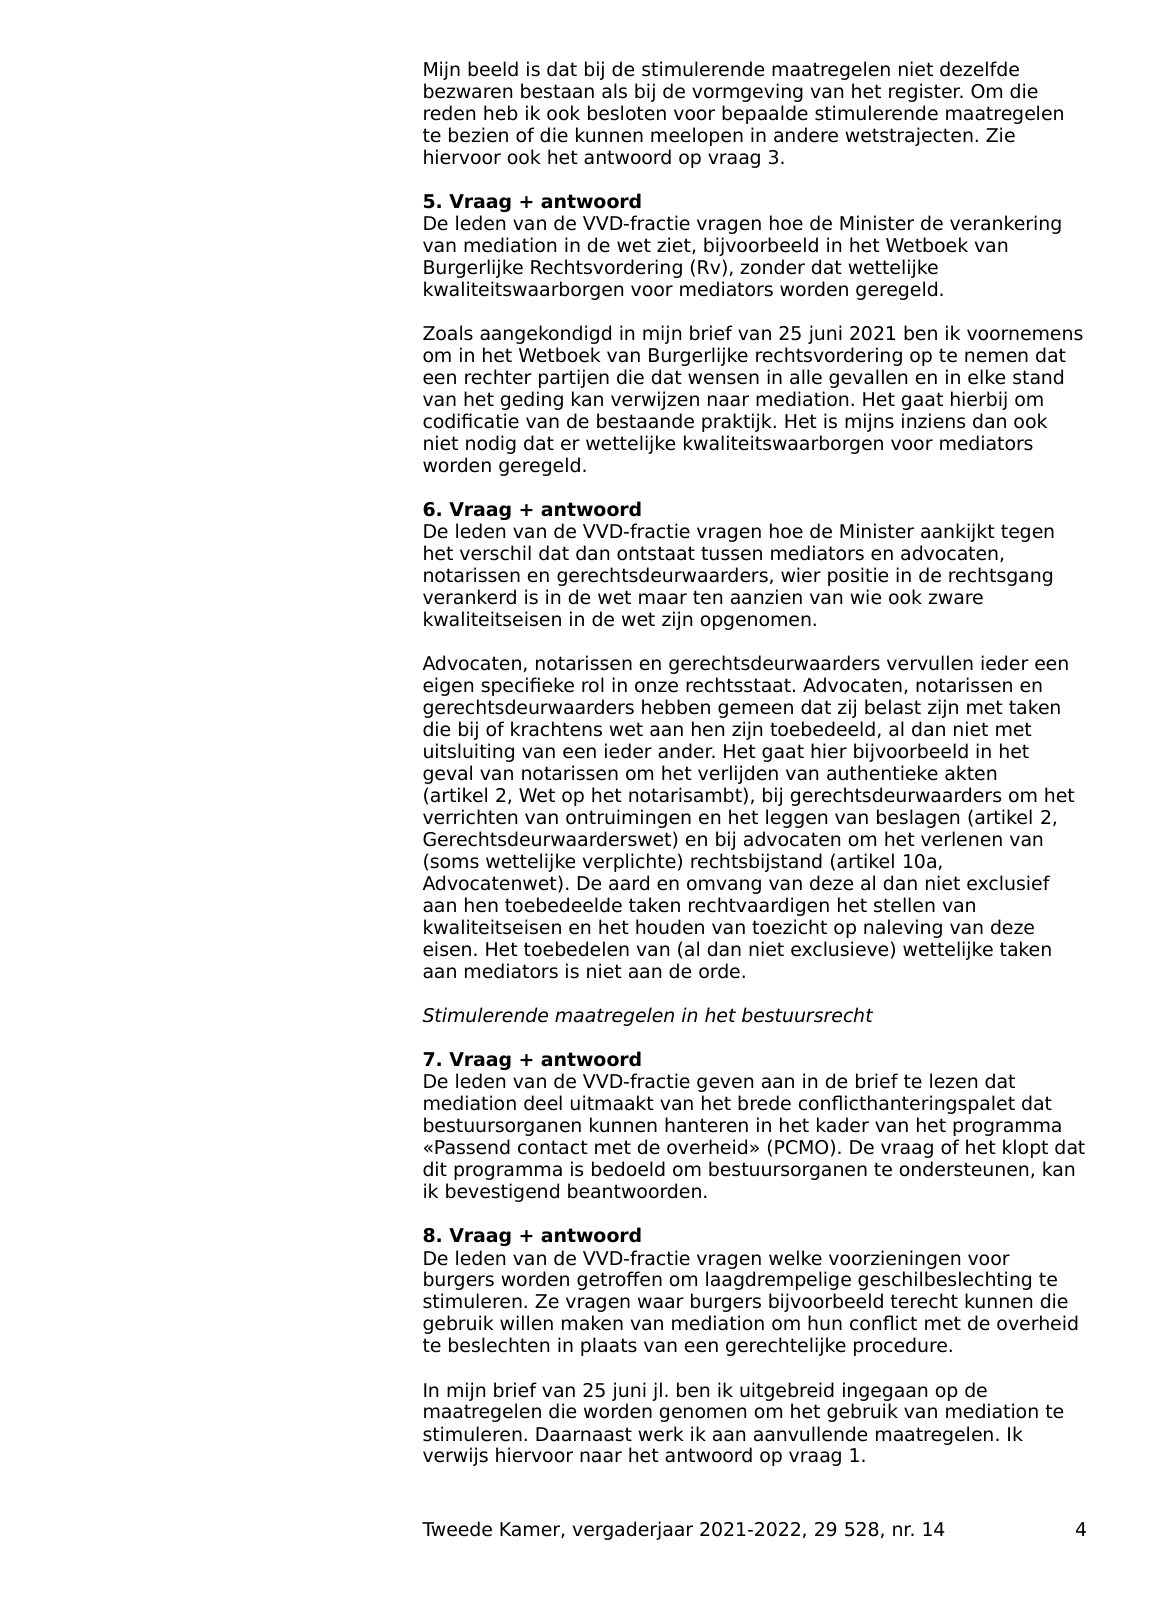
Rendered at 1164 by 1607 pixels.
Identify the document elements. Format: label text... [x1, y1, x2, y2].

text Advocaten, notarissen en gerechtsdeurwaarders vervullen ieder een eigen specifieke rol in onze rechtsstaat. Advocaten, notarissen en gerechtsdeurwaarders hebben gemeen dat zij belast zijn met taken die bij of krachtens wet aan hen zijn toebedeeld, al dan niet met uitsluiting van een ieder ander. Het gaat hier bijvoorbeeld in het geval van notarissen om het verlijden van authentieke akten (artikel 2, Wet op het notarisambt), bij gerechtsdeurwaarders om het verrichten van ontruimingen en het leggen van beslagen (artikel 2, Gerechtsdeurwaarderswet) en bij advocaten om het verlenen van (soms wettelijke verplichte) rechtsbijstand (artikel 10a, Advocatenwet). De aard en omvang van deze al dan niet exclusief aan hen toebedeelde taken rechtvaardigen het stellen van kwaliteitseisen en het houden van toezicht op naleving van deze eisen. Het toebedelen van (al dan niet exclusieve) wettelijke taken aan mediators is niet aan de orde. [422, 653, 1087, 983]
text Zoals aangekondigd in mijn brief van 25 juni 2021 ben ik voornemens om in het Wetboek van Burgerlijke rechtsvordering op te nemen dat een rechter partijen die dat wensen in alle gevallen en in elke stand van het geding kan verwijzen naar mediation. Het gaat hierbij om codificatie van de bestaande praktijk. Het is mijns inziens dan ook niet nodig dat er wettelijke kwaliteitswaarborgen voor mediators worden geregeld. [422, 323, 1087, 477]
text De leden van de VVD-fractie geven aan in de brief te lezen dat mediation deel uitmaakt van het brede conflicthanteringspalet dat bestuursorganen kunnen hanteren in het kader van het programma «Passend contact met de overheid» (PCMO). De vraag of het klopt dat dit programma is bedoeld om bestuursorganen te ondersteunen, kan ik bevestigend beantwoorden. [422, 1071, 1087, 1203]
subtitle Stimulerende maatregelen in het bestuursrecht [422, 1005, 1087, 1027]
subtitle 6. Vraag + antwoord [422, 499, 1087, 521]
text De leden van de VVD-fractie vragen welke voorzieningen voor burgers worden getroffen om laagdrempelige geschilbeslechting te stimuleren. Ze vragen waar burgers bijvoorbeeld terecht kunnen die gebruik willen maken van mediation om hun conflict met de overheid te beslechten in plaats van een gerechtelijke procedure. [422, 1247, 1087, 1357]
text De leden van de VVD-fractie vragen hoe de Minister aankijkt tegen het verschil dat dan ontstaat tussen mediators en advocaten, notarissen en gerechtsdeurwaarders, wier positie in de rechtsgang verankerd is in de wet maar ten aanzien van wie ook zware kwaliteitseisen in de wet zijn opgenomen. [422, 521, 1087, 631]
subtitle 8. Vraag + antwoord [422, 1225, 1087, 1247]
text De leden van de VVD-fractie vragen hoe de Minister de verankering van mediation in de wet ziet, bijvoorbeeld in het Wetboek van Burgerlijke Rechtsvordering (Rv), zonder dat wettelijke kwaliteitswaarborgen voor mediators worden geregeld. [422, 213, 1087, 301]
text In mijn brief van 25 juni jl. ben ik uitgebreid ingegaan op de maatregelen die worden genomen om het gebruik van mediation te stimuleren. Daarnaast werk ik aan aanvullende maatregelen. Ik verwijs hiervoor naar het antwoord op vraag 1. [422, 1379, 1087, 1467]
text Mijn beeld is dat bij de stimulerende maatregelen niet dezelfde bezwaren bestaan als bij de vormgeving van het register. Om die reden heb ik ook besloten voor bepaalde stimulerende maatregelen te bezien of die kunnen meelopen in andere wetstrajecten. Zie hiervoor ook het antwoord op vraag 3. [422, 59, 1087, 169]
subtitle 5. Vraag + antwoord [422, 191, 1087, 213]
subtitle 7. Vraag + antwoord [422, 1049, 1087, 1071]
